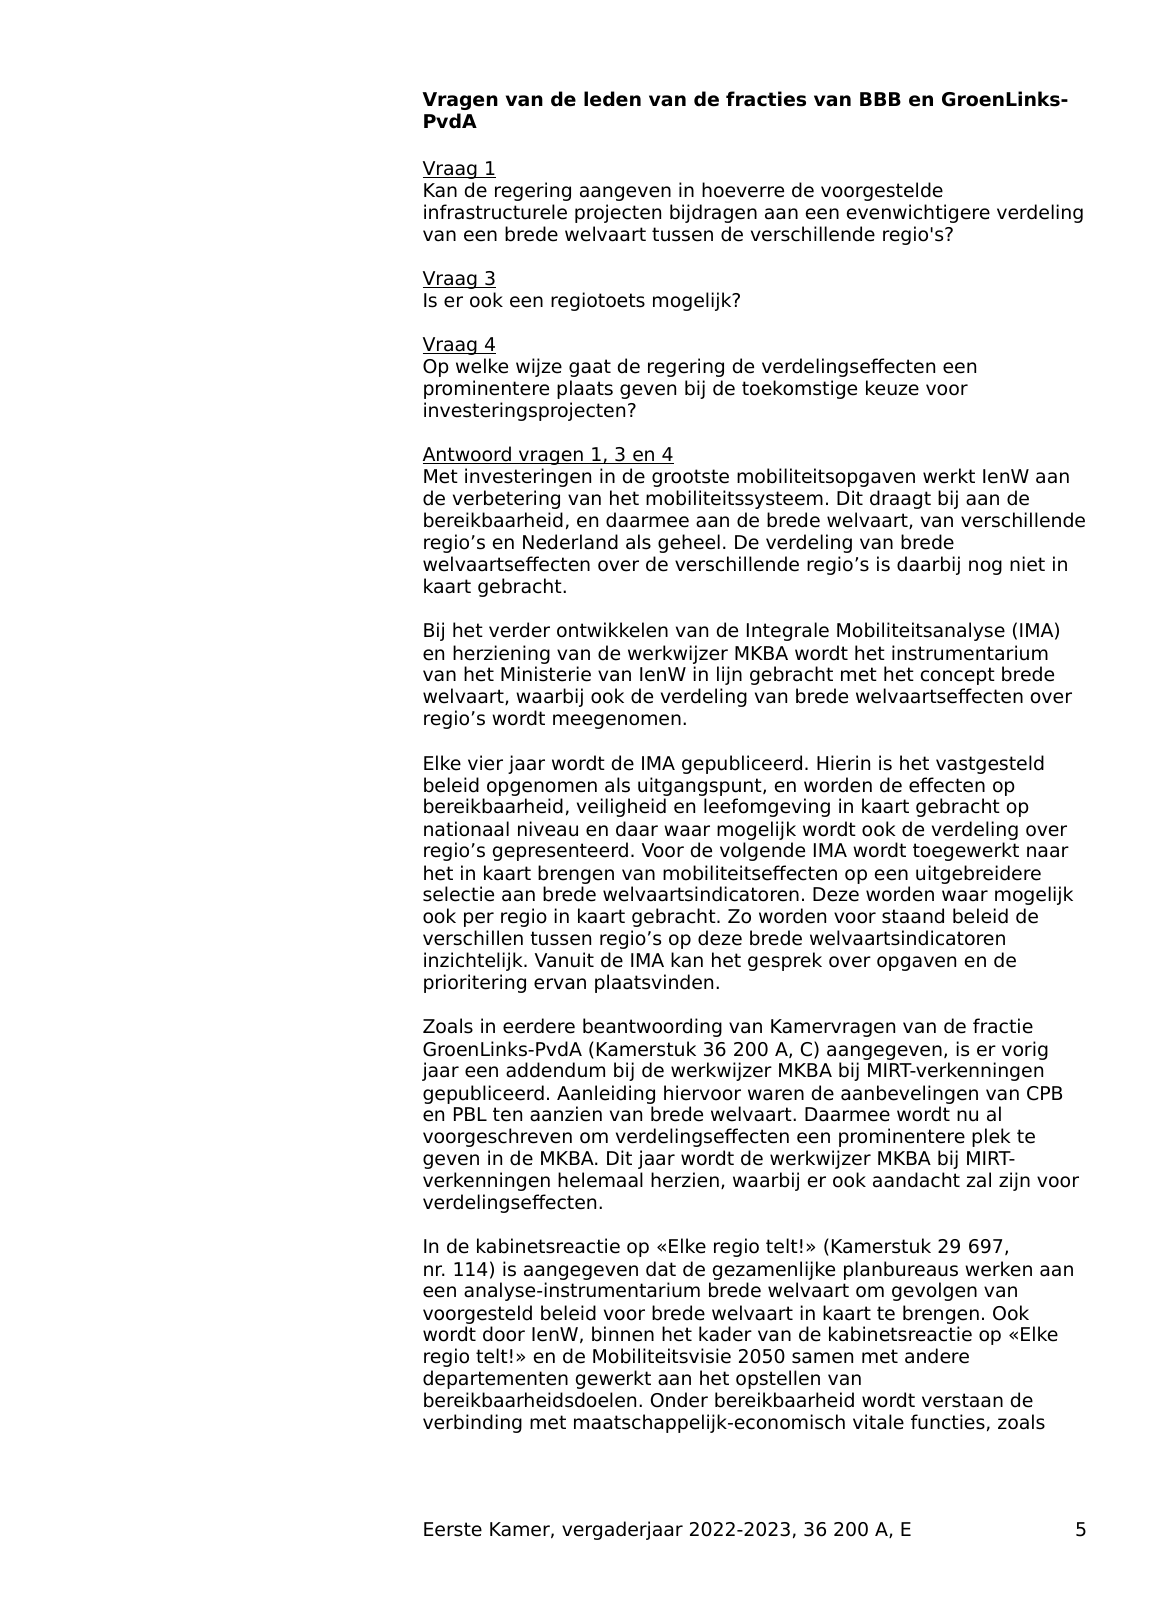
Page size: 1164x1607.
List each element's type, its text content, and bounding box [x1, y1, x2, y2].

text Vraag 4 [422, 334, 1087, 356]
text Antwoord vragen 1, 3 en 4 [422, 444, 1087, 466]
text Kan de regering aangeven in hoeverre de voorgestelde infrastructurele projecten bijdragen aan een evenwichtigere verdeling van een brede welvaart tussen de verschillende regio's? [422, 180, 1087, 246]
subtitle Vragen van de leden van de fracties van BBB en GroenLinks-PvdA [422, 89, 1087, 133]
text Op welke wijze gaat de regering de verdelingseffecten een prominentere plaats geven bij de toekomstige keuze voor investeringsprojecten? [422, 356, 1087, 422]
text Bij het verder ontwikkelen van de Integrale Mobiliteitsanalyse (IMA) en herziening van de werkwijzer MKBA wordt het instrumentarium van het Ministerie van IenW in lijn gebracht met het concept brede welvaart, waarbij ook de verdeling van brede welvaartseffecten over regio’s wordt meegenomen. [422, 620, 1087, 730]
text Elke vier jaar wordt de IMA gepubliceerd. Hierin is het vastgesteld beleid opgenomen als uitgangspunt, en worden de effecten op bereikbaarheid, veiligheid en leefomgeving in kaart gebracht op nationaal niveau en daar waar mogelijk wordt ook de verdeling over regio’s gepresenteerd. Voor de volgende IMA wordt toegewerkt naar het in kaart brengen van mobiliteitseffecten op een uitgebreidere selectie aan brede welvaartsindicatoren. Deze worden waar mogelijk ook per regio in kaart gebracht. Zo worden voor staand beleid de verschillen tussen regio’s op deze brede welvaartsindicatoren inzichtelijk. Vanuit de IMA kan het gesprek over opgaven en de prioritering ervan plaatsvinden. [422, 752, 1087, 994]
text In de kabinetsreactie op «Elke regio telt!» (Kamerstuk 29 697, nr. 114) is aangegeven dat de gezamenlijke planbureaus werken aan een analyse-instrumentarium brede welvaart om gevolgen van voorgesteld beleid voor brede welvaart in kaart te brengen. Ook wordt door IenW, binnen het kader van de kabinetsreactie op «Elke regio telt!» en de Mobiliteitsvisie 2050 samen met andere departementen gewerkt aan het opstellen van bereikbaarheidsdoelen. Onder bereikbaarheid wordt verstaan de verbinding met maatschappelijk-economisch vitale functies, zoals [422, 1236, 1087, 1434]
text Is er ook een regiotoets mogelijk? [422, 290, 1087, 312]
text Vraag 1 [422, 158, 1087, 180]
text Met investeringen in de grootste mobiliteitsopgaven werkt IenW aan de verbetering van het mobiliteitssysteem. Dit draagt bij aan de bereikbaarheid, en daarmee aan de brede welvaart, van verschillende regio’s en Nederland als geheel. De verdeling van brede welvaartseffecten over de verschillende regio’s is daarbij nog niet in kaart gebracht. [422, 466, 1087, 598]
text Zoals in eerdere beantwoording van Kamervragen van de fractie GroenLinks-PvdA (Kamerstuk 36 200 A, C) aangegeven, is er vorig jaar een addendum bij de werkwijzer MKBA bij MIRT-verkenningen gepubliceerd. Aanleiding hiervoor waren de aanbevelingen van CPB en PBL ten aanzien van brede welvaart. Daarmee wordt nu al voorgeschreven om verdelingseffecten een prominentere plek te geven in de MKBA. Dit jaar wordt de werkwijzer MKBA bij MIRT-verkenningen helemaal herzien, waarbij er ook aandacht zal zijn voor verdelingseffecten. [422, 1016, 1087, 1214]
text Vraag 3 [422, 268, 1087, 290]
